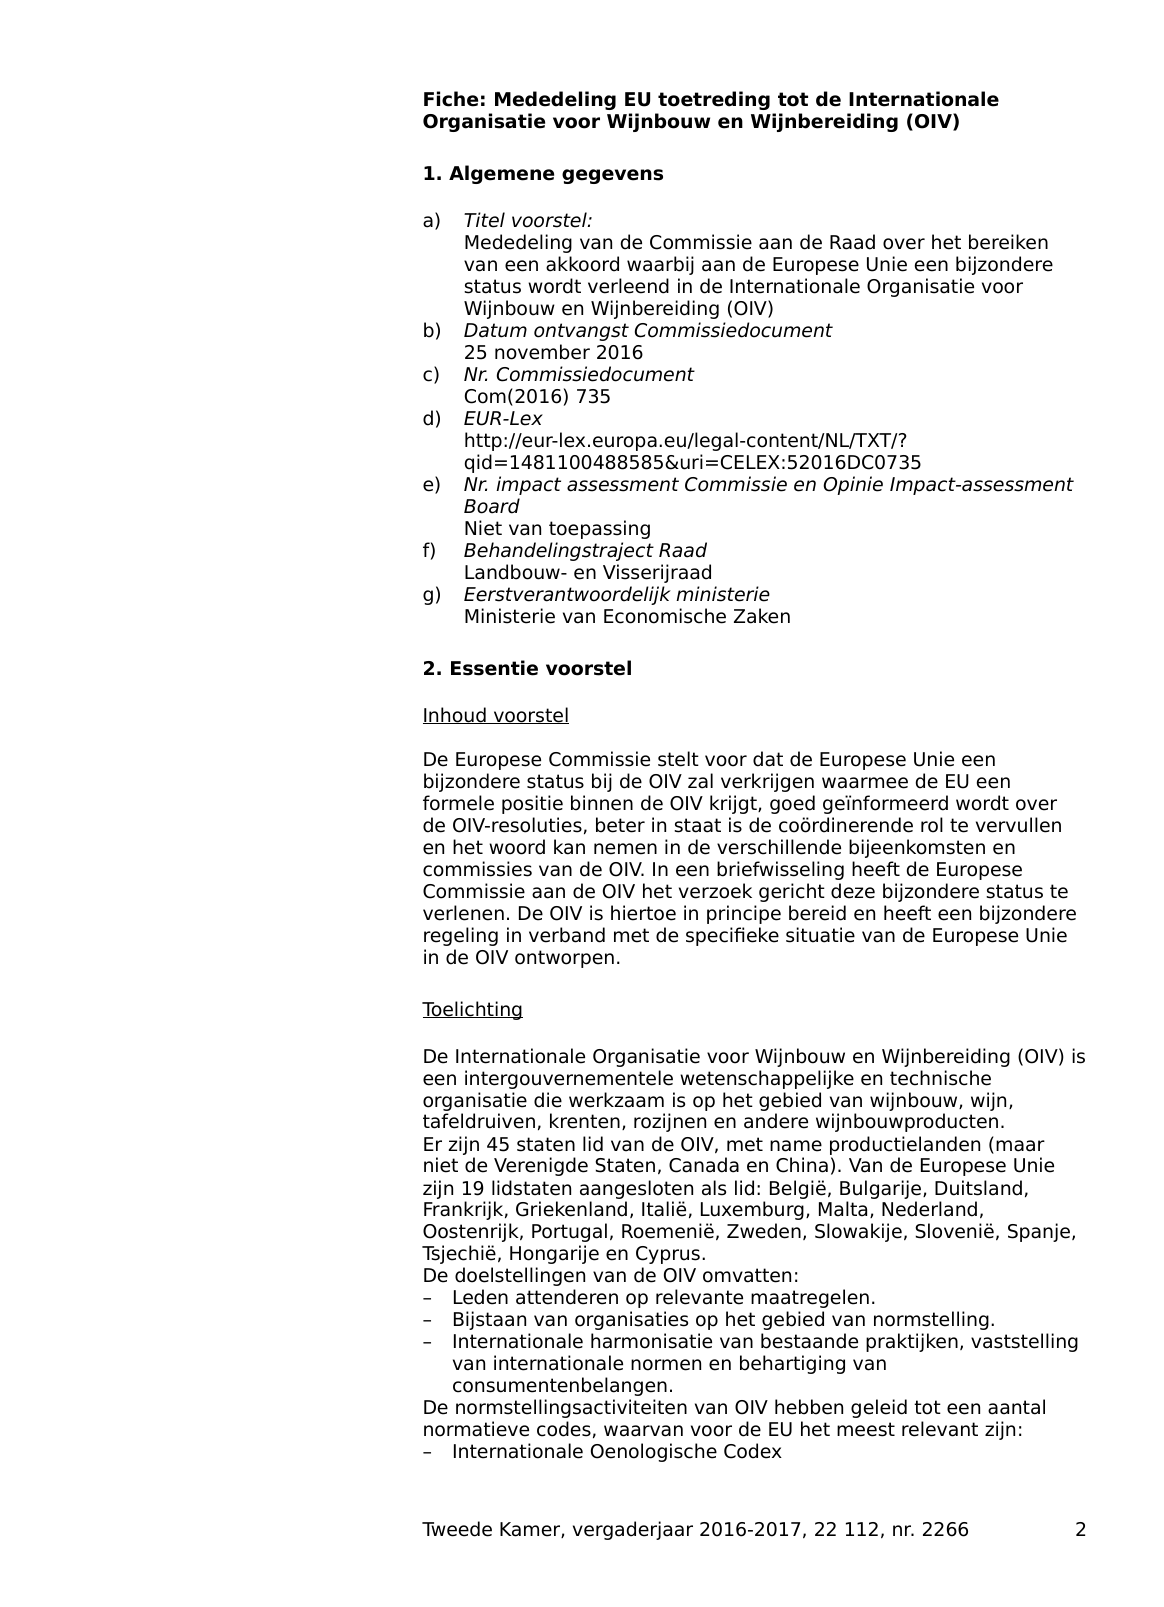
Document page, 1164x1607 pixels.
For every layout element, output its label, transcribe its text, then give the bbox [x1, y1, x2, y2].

text d) EUR-Lex [422, 408, 1087, 430]
text http://eur-lex.europa.eu/legal-content/NL/TXT/?qid=1481100488585&uri=CELEX:52016DC0735 [464, 430, 1087, 474]
text – Bijstaan van organisaties op het gebied van normstelling. [422, 1309, 1087, 1331]
subtitle Inhoud voorstel [422, 704, 1087, 727]
text f) Behandelingstraject Raad [422, 540, 1087, 562]
text Com(2016) 735 [464, 386, 1087, 408]
text De Europese Commissie stelt voor dat de Europese Unie een bijzondere status bij de OIV zal verkrijgen waarmee de EU een formele positie binnen de OIV krijgt, goed geïnformeerd wordt over de OIV-resoluties, beter in staat is de coördinerende rol te vervullen en het woord kan nemen in de verschillende bijeenkomsten en commissies van de OIV. In een briefwisseling heeft de Europese Commissie aan de OIV het verzoek gericht deze bijzondere status te verlenen. De OIV is hiertoe in principe bereid en heeft een bijzondere regeling in verband met de specifieke situatie van de Europese Unie in de OIV ontworpen. [422, 749, 1087, 968]
subtitle Fiche: Mededeling EU toetreding tot de Internationale Organisatie voor Wijnbouw en Wijnbereiding (OIV) [422, 89, 1087, 133]
text – Leden attenderen op relevante maatregelen. [422, 1287, 1087, 1309]
text e) Nr. impact assessment Commissie en Opinie Impact-assessment Board [422, 474, 1087, 518]
subtitle Toelichting [422, 998, 1087, 1021]
subtitle 1. Algemene gegevens [422, 163, 1087, 185]
text 25 november 2016 [464, 342, 1087, 364]
text Er zijn 45 staten lid van de OIV, met name productielanden (maar niet de Verenigde Staten, Canada en China). Van de Europese Unie zijn 19 lidstaten aangesloten als lid: België, Bulgarije, Duitsland, Frankrijk, Griekenland, Italië, Luxemburg, Malta, Nederland, Oostenrijk, Portugal, Roemenië, Zweden, Slowakije, Slovenië, Spanje, Tsjechië, Hongarije en Cyprus. [422, 1133, 1087, 1265]
text De Internationale Organisatie voor Wijnbouw en Wijnbereiding (OIV) is een intergouvernementele wetenschappelijke en technische organisatie die werkzaam is op het gebied van wijnbouw, wijn, tafeldruiven, krenten, rozijnen en andere wijnbouwproducten. [422, 1046, 1087, 1133]
text c) Nr. Commissiedocument [422, 364, 1087, 386]
text g) Eerstverantwoordelijk ministerie [422, 584, 1087, 606]
text Ministerie van Economische Zaken [464, 606, 1087, 628]
text Mededeling van de Commissie aan de Raad over het bereiken van een akkoord waarbij aan de Europese Unie een bijzondere status wordt verleend in de Internationale Organisatie voor Wijnbouw en Wijnbereiding (OIV) [464, 232, 1087, 320]
text – Internationale harmonisatie van bestaande praktijken, vaststelling van internationale normen en behartiging van consumentenbelangen. [422, 1331, 1087, 1397]
text De doelstellingen van de OIV omvatten: [422, 1265, 1087, 1287]
text De normstellingsactiviteiten van OIV hebben geleid tot een aantal normatieve codes, waarvan voor de EU het meest relevant zijn: [422, 1397, 1087, 1441]
text Niet van toepassing [464, 518, 1087, 540]
text Landbouw- en Visserijraad [464, 562, 1087, 584]
text – Internationale Oenologische Codex [422, 1441, 1087, 1463]
subtitle 2. Essentie voorstel [422, 658, 1087, 679]
text a) Titel voorstel: [422, 210, 1087, 232]
text b) Datum ontvangst Commissiedocument [422, 320, 1087, 342]
